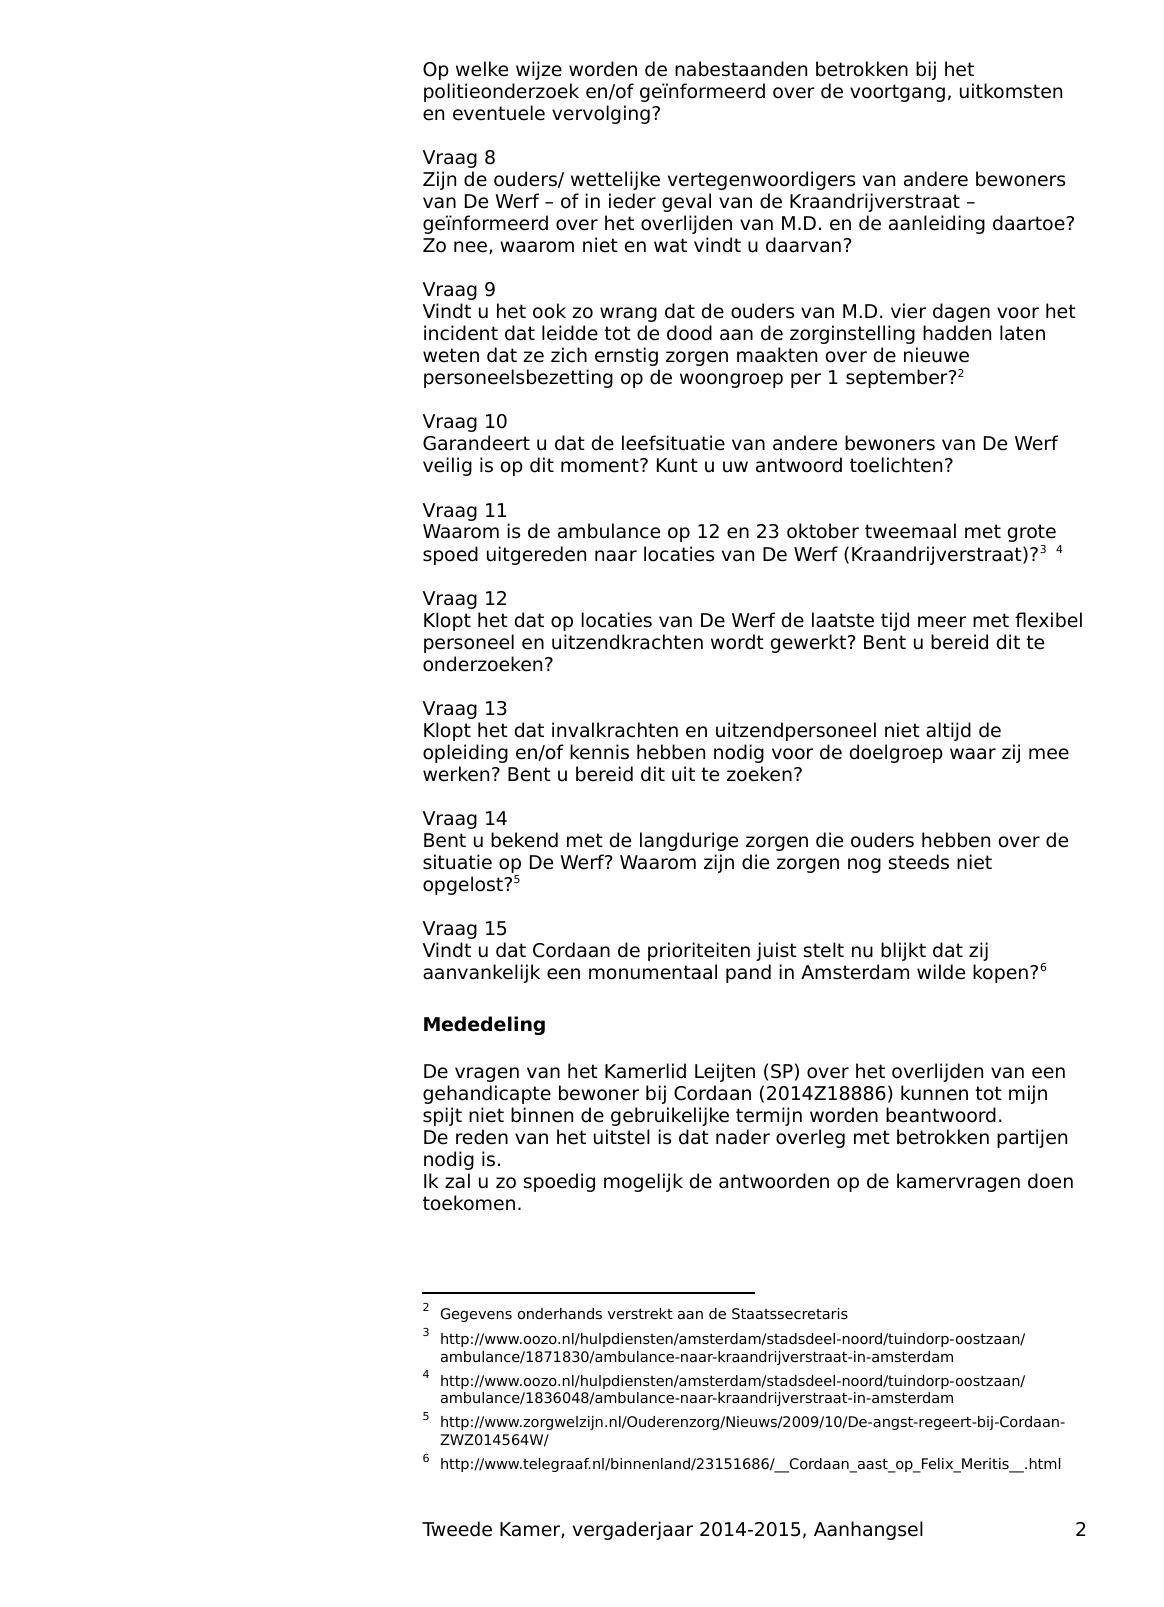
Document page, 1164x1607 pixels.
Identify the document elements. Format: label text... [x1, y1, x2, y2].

text http://www.oozo.nl/hulpdiensten/amsterdam/stadsdeel-noord/tuindorp-oostzaan/ambulance/1836048/ambulance-naar-kraandrijverstraat-in-amsterdam [422, 1368, 1087, 1407]
text Vraag 14 [422, 808, 1087, 830]
text Vraag 8 [422, 147, 1087, 169]
text Vraag 11 [422, 499, 1087, 521]
text De vragen van het Kamerlid Leijten (SP) over het overlijden van een gehandicapte bewoner bij Cordaan (2014Z18886) kunnen tot mijn spijt niet binnen de gebruikelijke termijn worden beantwoord. [422, 1061, 1087, 1127]
text Vindt u dat Cordaan de prioriteiten juist stelt nu blijkt dat zij aanvankelijk een monumentaal pand in Amsterdam wilde kopen? [422, 940, 1087, 984]
text http://www.oozo.nl/hulpdiensten/amsterdam/stadsdeel-noord/tuindorp-oostzaan/ambulance/1871830/ambulance-naar-kraandrijverstraat-in-amsterdam [422, 1327, 1087, 1366]
text Vraag 9 [422, 279, 1087, 301]
text De reden van het uitstel is dat nader overleg met betrokken partijen nodig is. [422, 1127, 1087, 1171]
text Klopt het dat op locaties van De Werf de laatste tijd meer met flexibel personeel en uitzendkrachten wordt gewerkt? Bent u bereid dit te onderzoeken? [422, 609, 1087, 676]
text Zijn de ouders/ wettelijke vertegenwoordigers van andere bewoners van De Werf – of in ieder geval van de Kraandrijverstraat – geïnformeerd over het overlijden van M.D. en de aanleiding daartoe? Zo nee, waarom niet en wat vindt u daarvan? [422, 169, 1087, 257]
text Vindt u het ook zo wrang dat de ouders van M.D. vier dagen voor het incident dat leidde tot de dood aan de zorginstelling hadden laten weten dat ze zich ernstig zorgen maakten over de nieuwe personeelsbezetting op de woongroep per 1 september? [422, 301, 1087, 389]
text Op welke wijze worden de nabestaanden betrokken bij het politieonderzoek en/of geïnformeerd over de voortgang, uitkomsten en eventuele vervolging? [422, 59, 1087, 125]
text Garandeert u dat de leefsituatie van andere bewoners van De Werf veilig is op dit moment? Kunt u uw antwoord toelichten? [422, 433, 1087, 477]
text Vraag 10 [422, 411, 1087, 433]
text Ik zal u zo spoedig mogelijk de antwoorden op de kamervragen doen toekomen. [422, 1171, 1087, 1215]
text Vraag 12 [422, 588, 1087, 609]
subtitle Mededeling [422, 1014, 1087, 1036]
text Bent u bekend met de langdurige zorgen die ouders hebben over de situatie op De Werf? Waarom zijn die zorgen nog steeds niet opgelost? [422, 830, 1087, 896]
text Gegevens onderhands verstrekt aan de Staatssecretaris [422, 1302, 1087, 1324]
text http://www.zorgwelzijn.nl/Ouderenzorg/Nieuws/2009/10/De-angst-regeert-bij-Cordaan-ZWZ014564W/ [422, 1410, 1087, 1449]
text Vraag 15 [422, 918, 1087, 940]
text Waarom is de ambulance op 12 en 23 oktober tweemaal met grote spoed uitgereden naar locaties van De Werf (Kraandrijverstraat)? [422, 521, 1087, 565]
text Vraag 13 [422, 698, 1087, 720]
text Klopt het dat invalkrachten en uitzendpersoneel niet altijd de opleiding en/of kennis hebben nodig voor de doelgroep waar zij mee werken? Bent u bereid dit uit te zoeken? [422, 720, 1087, 786]
text http://www.telegraaf.nl/binnenland/23151686/__Cordaan_aast_op_Felix_Meritis__.html [422, 1452, 1087, 1474]
